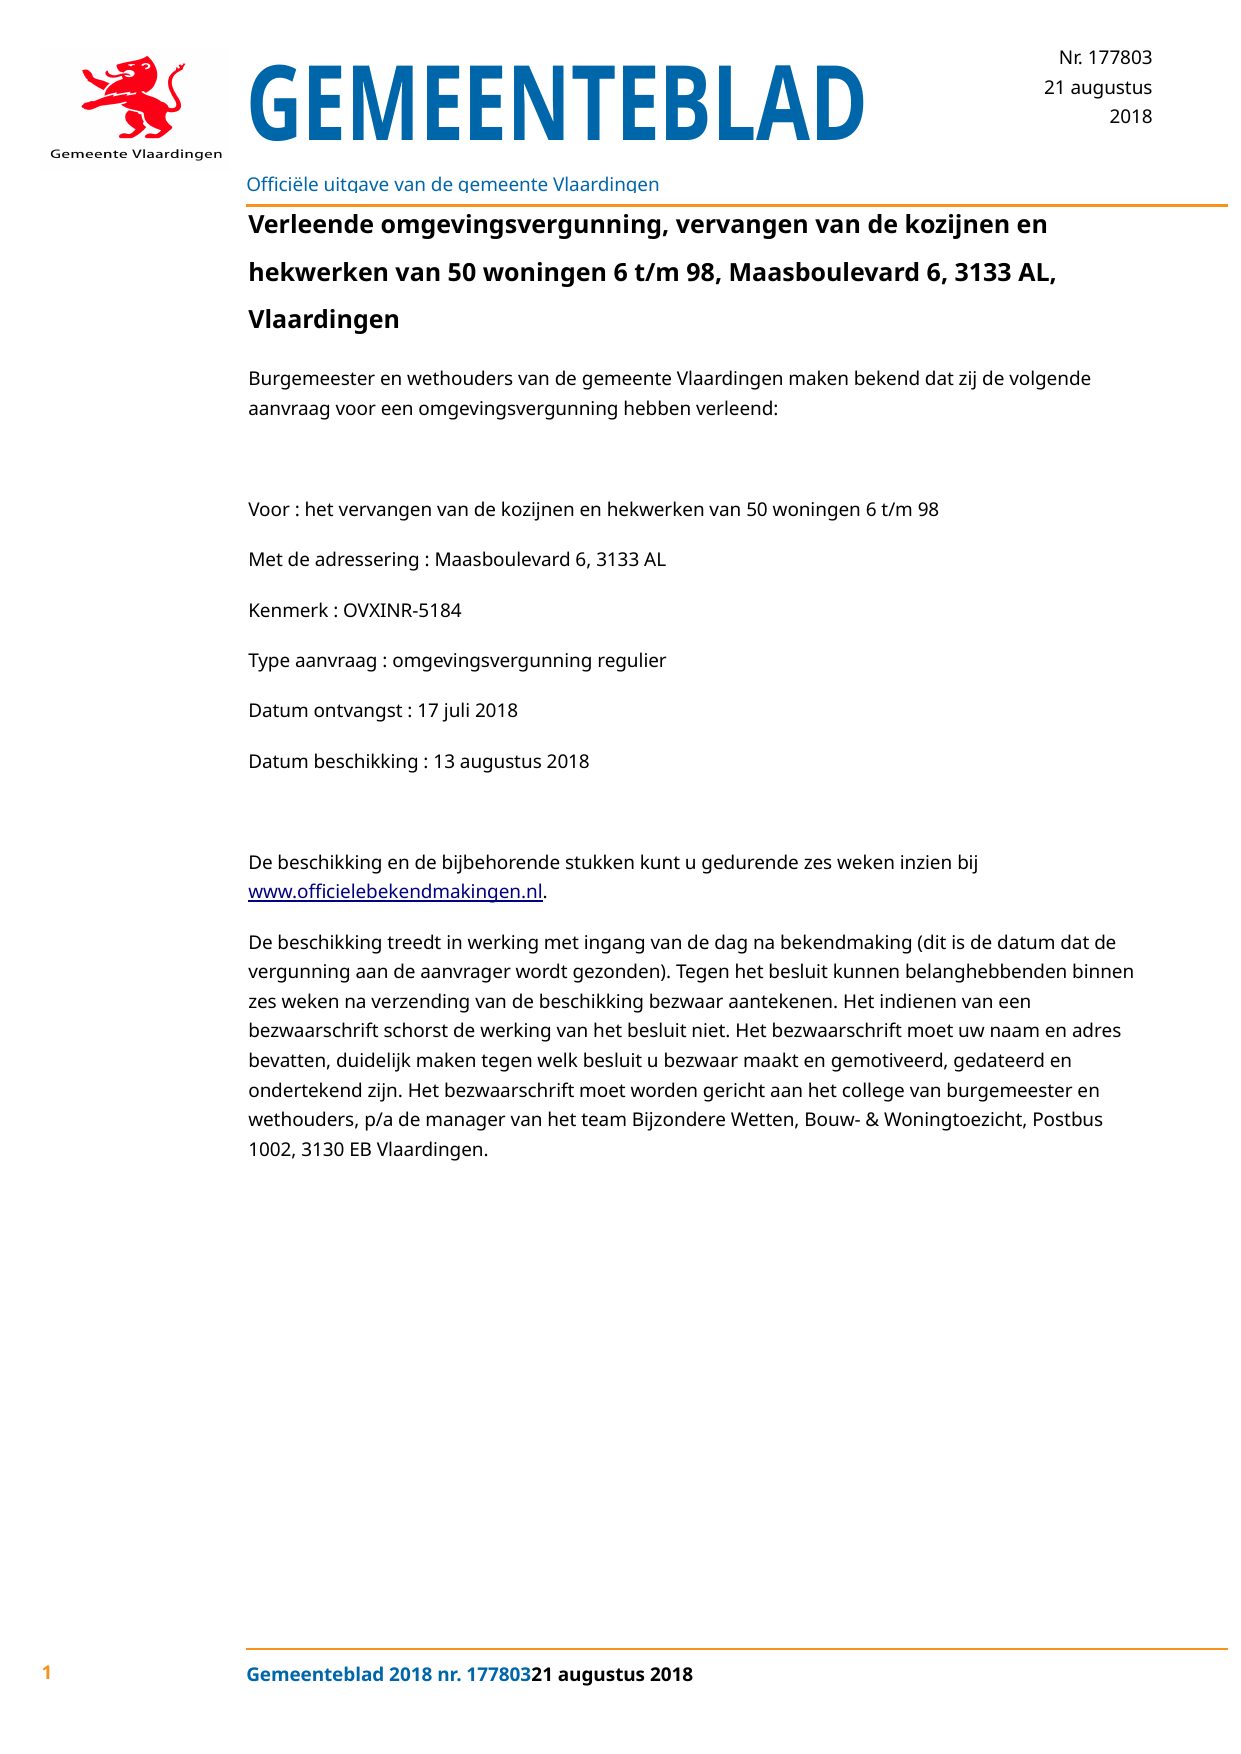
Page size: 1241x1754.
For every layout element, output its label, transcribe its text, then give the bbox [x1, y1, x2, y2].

text Kenmerk : OVXINR-5184 [248, 597, 1152, 622]
picture [41, 47, 231, 172]
text Voor : het vervangen van de kozijnen en hekwerken van 50 woningen 6 t/m 98 [248, 496, 1152, 522]
text Datum beschikking : 13 augustus 2018 [248, 748, 1152, 774]
text Type aanvraag : omgevingsvergunning regulier [248, 647, 1152, 673]
text Datum ontvangst : 17 juli 2018 [248, 698, 1152, 723]
text Met de adressering : Maasboulevard 6, 3133 AL [248, 546, 1152, 572]
text Burgemeester en wethouders van de gemeente Vlaardingen maken bekend dat zij de volgende aanvraag voor een omgevingsvergunning hebben verleend: [248, 366, 1152, 421]
text De beschikking en de bijbehorende stukken kunt u gedurende zes weken inzien bij www.officielebekendmakingen.nl. [248, 849, 1152, 904]
text De beschikking treedt in werking met ingang van de dag na bekendmaking (dit is de datum dat de vergunning aan de aanvrager wordt gezonden). Tegen het besluit kunnen belanghebbenden binnen zes weken na verzending van de beschikking bezwaar aantekenen. Het indienen van een bezwaarschrift schorst de werking van het besluit niet. Het bezwaarschrift moet uw naam en adres bevatten, duidelijk maken tegen welk besluit u bezwaar maakt en gemotiveerd, gedateerd en ondertekend zijn. Het bezwaarschrift moet worden gericht aan het college van burgemeester en wethouders, p/a de manager van het team Bijzondere Wetten, Bouw- & Woningtoezicht, Postbus 1002, 3130 EB Vlaardingen. [248, 929, 1152, 1162]
text Verleende omgevingsvergunning, vervangen van de kozijnen en hekwerken van 50 woningen 6 t/m 98, Maasboulevard 6, 3133 AL, Vlaardingen [248, 207, 1152, 336]
